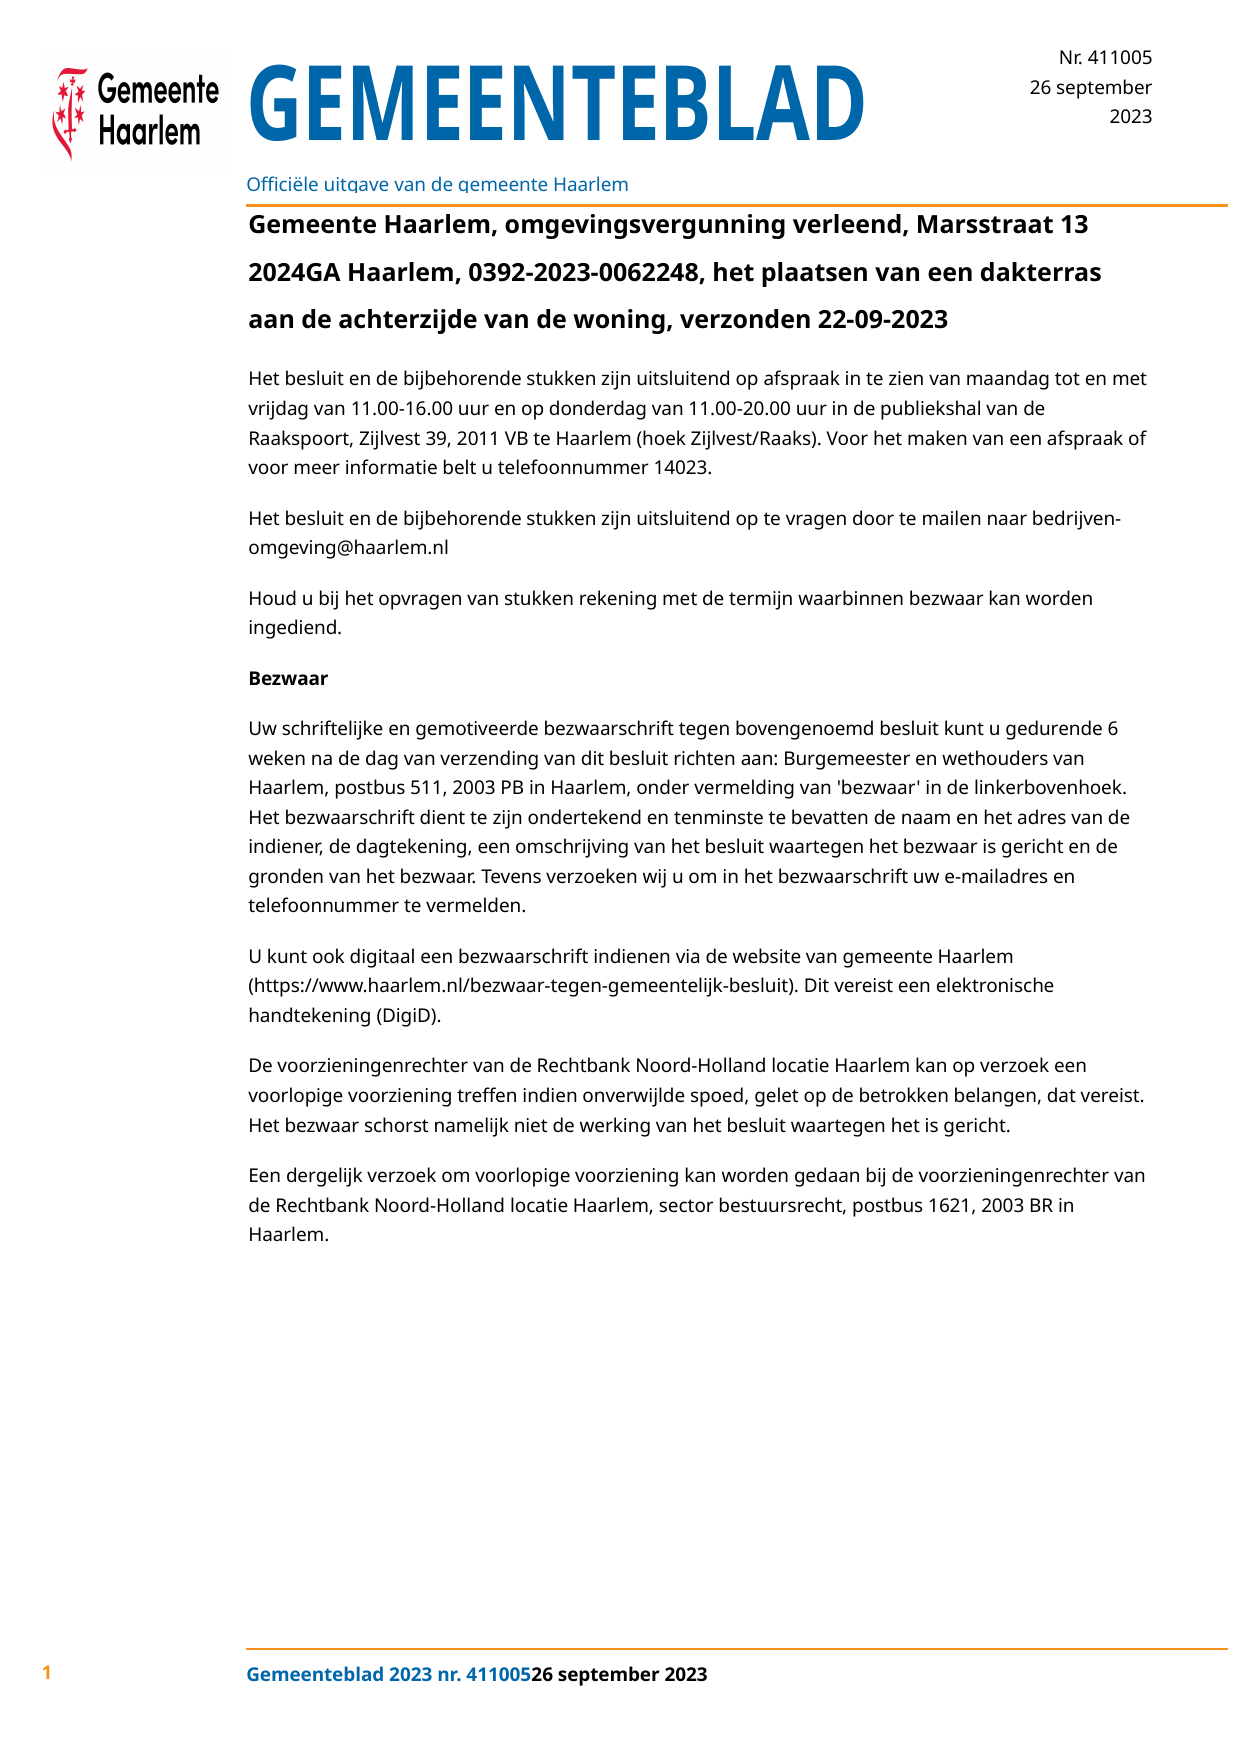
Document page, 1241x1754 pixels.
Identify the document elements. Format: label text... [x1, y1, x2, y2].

text Een dergelijk verzoek om voorlopige voorziening kan worden gedaan bij de voorzieningenrechter van de Rechtbank Noord-Holland locatie Haarlem, sector bestuursrecht, postbus 1621, 2003 BR in Haarlem. [248, 1162, 1152, 1247]
text U kunt ook digitaal een bezwaarschrift indienen via de website van gemeente Haarlem (https://www.haarlem.nl/bezwaar-tegen-gemeentelijk-besluit). Dit vereist een elektronische handtekening (DigiD). [248, 943, 1152, 1028]
text Bezwaar [248, 665, 1152, 690]
picture [41, 47, 231, 172]
text Gemeente Haarlem, omgevingsvergunning verleend, Marsstraat 13 2024GA Haarlem, 0392-2023-0062248, het plaatsen van een dakterras aan de achterzijde van de woning, verzonden 22-09-2023 [248, 207, 1152, 336]
text Uw schriftelijke en gemotiveerde bezwaarschrift tegen bovengenoemd besluit kunt u gedurende 6 weken na de dag van verzending van dit besluit richten aan: Burgemeester en wethouders van Haarlem, postbus 511, 2003 PB in Haarlem, onder vermelding van 'bezwaar' in de linkerbovenhoek. Het bezwaarschrift dient te zijn ondertekend en tenminste te bevatten de naam en het adres van de indiener, de dagtekening, een omschrijving van het besluit waartegen het bezwaar is gericht en de gronden van het bezwaar. Tevens verzoeken wij u om in het bezwaarschrift uw e-mailadres en telefoonnummer te vermelden. [248, 715, 1152, 918]
text Het besluit en de bijbehorende stukken zijn uitsluitend op afspraak in te zien van maandag tot en met vrijdag van 11.00-16.00 uur en op donderdag van 11.00-20.00 uur in de publiekshal van de Raakspoort, Zijlvest 39, 2011 VB te Haarlem (hoek Zijlvest/Raaks). Voor het maken van een afspraak of voor meer informatie belt u telefoonnummer 14023. [248, 366, 1152, 480]
text Het besluit en de bijbehorende stukken zijn uitsluitend op te vragen door te mailen naar bedrijven-omgeving@haarlem.nl [248, 505, 1152, 560]
text De voorzieningenrechter van de Rechtbank Noord-Holland locatie Haarlem kan op verzoek een voorlopige voorziening treffen indien onverwijlde spoed, gelet op de betrokken belangen, dat vereist. Het bezwaar schorst namelijk niet de werking van het besluit waartegen het is gericht. [248, 1053, 1152, 1137]
text Houd u bij het opvragen van stukken rekening met de termijn waarbinnen bezwaar kan worden ingediend. [248, 585, 1152, 640]
